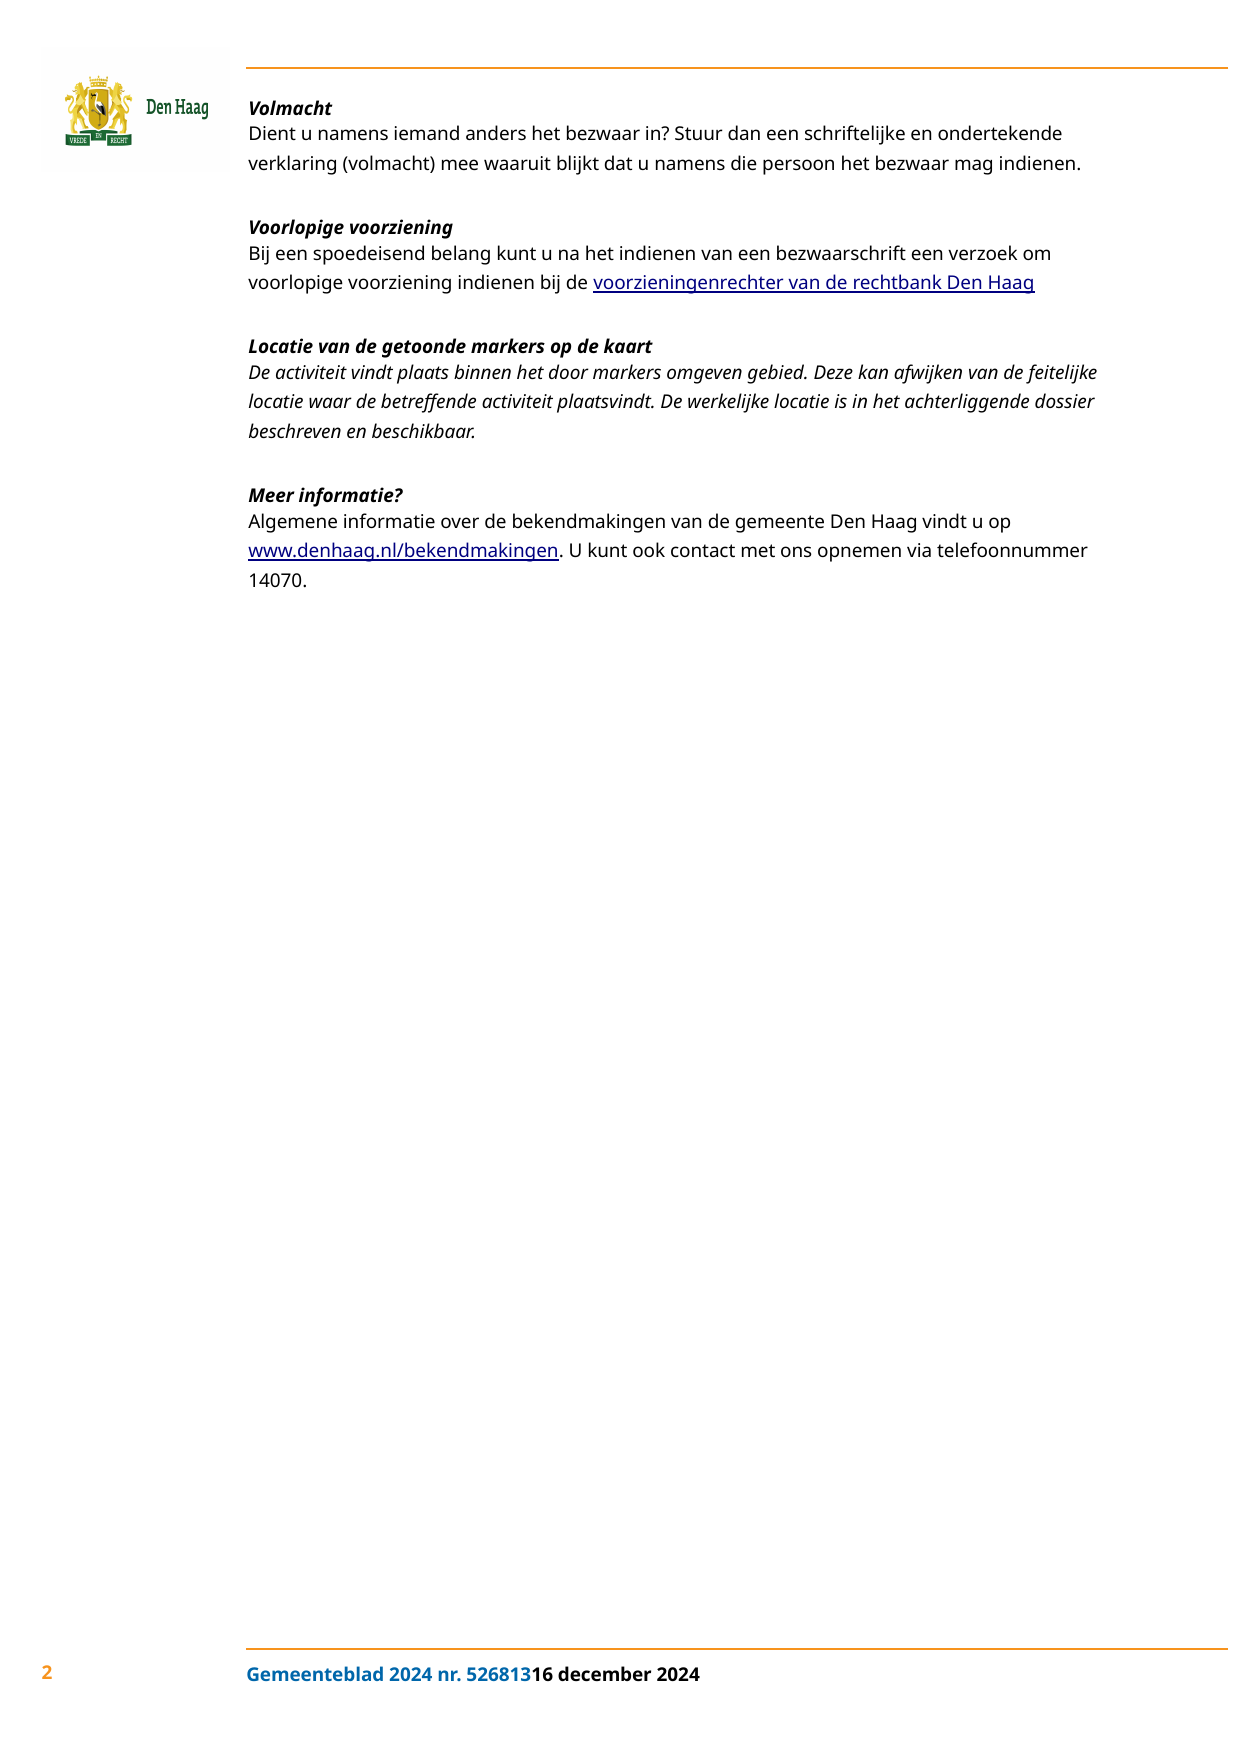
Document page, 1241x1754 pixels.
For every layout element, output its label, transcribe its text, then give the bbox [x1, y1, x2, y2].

picture [41, 47, 231, 172]
text Voorlopige voorziening [248, 214, 1152, 240]
text Dient u namens iemand anders het bezwaar in? Stuur dan een schriftelijke en ondertekende verklaring (volmacht) mee waaruit blijkt dat u namens die persoon het bezwaar mag indienen. [248, 121, 1152, 176]
text Meer informatie? [248, 482, 1152, 508]
text De activiteit vindt plaats binnen het door markers omgeven gebied. Deze kan afwijken van de feitelijke locatie waar de betreffende activiteit plaatsvindt. De werkelijke locatie is in het achterliggende dossier beschreven en beschikbaar. [248, 359, 1152, 444]
text Algemene informatie over de bekendmakingen van de gemeente Den Haag vindt u op www.denhaag.nl/bekendmakingen. U kunt ook contact met ons opnemen via telefoonnummer 14070. [248, 508, 1152, 593]
text Locatie van de getoonde markers op de kaart [248, 333, 1152, 359]
text Bij een spoedeisend belang kunt u na het indienen van een bezwaarschrift een verzoek om voorlopige voorziening indienen bij de voorzieningenrechter van de rechtbank Den Haag [248, 240, 1152, 295]
text Volmacht [248, 95, 1152, 121]
